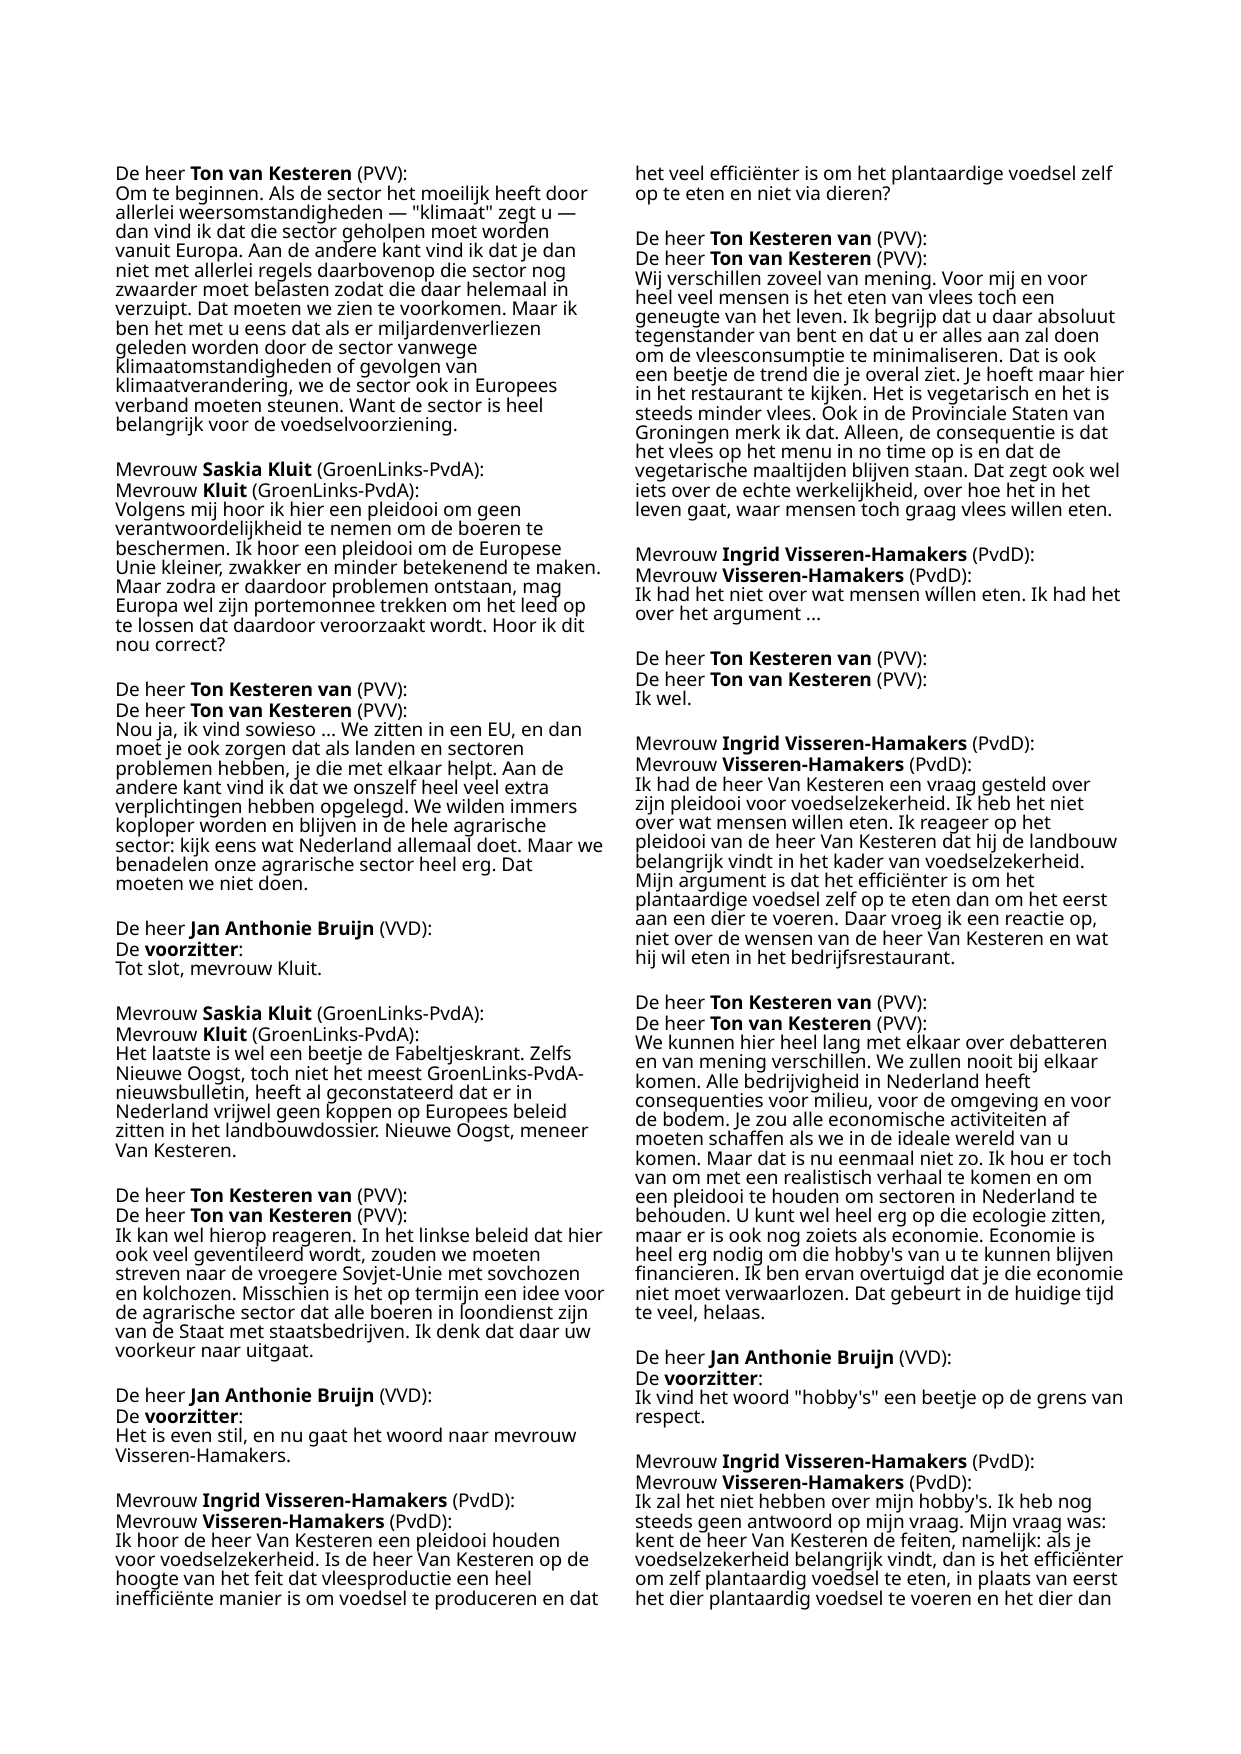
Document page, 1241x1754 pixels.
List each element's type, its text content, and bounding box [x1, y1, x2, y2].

text Om te beginnen. Als de sector het moeilijk heeft door allerlei weersomstandigheden — "klimaat" zegt u — dan vind ik dat die sector geholpen moet worden vanuit Europa. Aan de andere kant vind ik dat je dan niet met allerlei regels daarbovenop die sector nog zwaarder moet belasten zodat die daar helemaal in verzuipt. Dat moeten we zien te voorkomen. Maar ik ben het met u eens dat als er miljardenverliezen geleden worden door de sector vanwege klimaatomstandigheden of gevolgen van klimaatverandering, we de sector ook in Europees verband moeten steunen. Want de sector is heel belangrijk voor de voedselvoorziening. [115, 184, 605, 435]
text Ik wel. [635, 690, 1125, 710]
text Mevrouw Ingrid Visseren-Hamakers (PvdD): [635, 731, 1125, 756]
text Volgens mij hoor ik hier een pleidooi om geen verantwoordelijkheid te nemen om de boeren te beschermen. Ik hoor een pleidooi om de Europese Unie kleiner, zwakker en minder betekenend te maken. Maar zodra er daardoor problemen ontstaan, mag Europa wel zijn portemonnee trekken om het leed op te lossen dat daardoor veroorzaakt wordt. Hoor ik dit nou correct? [115, 501, 605, 655]
text De voorzitter: [635, 1370, 1125, 1389]
text Het laatste is wel een beetje de Fabeltjeskrant. Zelfs Nieuwe Oogst, toch niet het meest GroenLinks-PvdA-nieuwsbulletin, heeft al geconstateerd dat er in Nederland vrijwel geen koppen op Europees beleid zitten in het landbouwdossier. Nieuwe Oogst, meneer Van Kesteren. [115, 1045, 605, 1161]
text Mevrouw Saskia Kluit (GroenLinks-PvdA): [115, 456, 605, 482]
text De heer Ton Kesteren van (PVV): [115, 1182, 605, 1207]
text Mevrouw Saskia Kluit (GroenLinks-PvdA): [115, 1000, 605, 1026]
text De voorzitter: [115, 941, 605, 960]
text Ik kan wel hierop reageren. In het linkse beleid dat hier ook veel geventileerd wordt, zouden we moeten streven naar de vroegere Sovjet-Unie met sovchozen en kolchozen. Misschien is het op termijn een idee voor de agrarische sector dat alle boeren in loondienst zijn van de Staat met staatsbedrijven. Ik denk dat daar uw voorkeur naar uitgaat. [115, 1227, 605, 1362]
text De heer Ton van Kesteren (PVV): [115, 702, 605, 721]
text Nou ja, ik vind sowieso ... We zitten in een EU, en dan moet je ook zorgen dat als landen en sectoren problemen hebben, je die met elkaar helpt. Aan de andere kant vind ik dat we onszelf heel veel extra verplichtingen hebben opgelegd. We wilden immers koploper worden en blijven in de hele agrarische sector: kijk eens wat Nederland allemaal doet. Maar we benadelen onze agrarische sector heel erg. Dat moeten we niet doen. [115, 721, 605, 894]
text De heer Ton Kesteren van (PVV): [635, 989, 1125, 1015]
text De heer Jan Anthonie Bruijn (VVD): [115, 915, 605, 941]
text De voorzitter: [115, 1408, 605, 1427]
text De heer Ton Kesteren van (PVV): [115, 676, 605, 702]
text Mevrouw Ingrid Visseren-Hamakers (PvdD): [635, 541, 1125, 567]
text De heer Jan Anthonie Bruijn (VVD): [115, 1382, 605, 1408]
text Ik zal het niet hebben over mijn hobby's. Ik heb nog steeds geen antwoord op mijn vraag. Mijn vraag was: kent de heer Van Kesteren de feiten, namelijk: als je voedselzekerheid belangrijk vindt, dan is het efficiënter om zelf plantaardig voedsel te eten, in plaats van eerst het dier plantaardig voedsel te voeren en het dier dan [635, 1493, 1125, 1609]
text De heer Jan Anthonie Bruijn (VVD): [635, 1344, 1125, 1370]
text De heer Ton van Kesteren (PVV): [635, 1015, 1125, 1034]
text Mevrouw Visseren-Hamakers (PvdD): [635, 1474, 1125, 1493]
text Het is even stil, en nu gaat het woord naar mevrouw Visseren-Hamakers. [115, 1427, 605, 1466]
text We kunnen hier heel lang met elkaar over debatteren en van mening verschillen. We zullen nooit bij elkaar komen. Alle bedrijvigheid in Nederland heeft consequenties voor milieu, voor de omgeving en voor de bodem. Je zou alle economische activiteiten af moeten schaffen als we in de ideale wereld van u komen. Maar dat is nu eenmaal niet zo. Ik hou er toch van om met een realistisch verhaal te komen en om een pleidooi te houden om sectoren in Nederland te behouden. U kunt wel heel erg op die ecologie zitten, maar er is ook nog zoiets als economie. Economie is heel erg nodig om die hobby's van u te kunnen blijven financieren. Ik ben ervan overtuigd dat je die economie niet moet verwaarlozen. Dat gebeurt in de huidige tijd te veel, helaas. [635, 1034, 1125, 1323]
text De heer Ton van Kesteren (PVV): [635, 671, 1125, 690]
text Mevrouw Visseren-Hamakers (PvdD): [115, 1513, 605, 1532]
text De heer Ton Kesteren van (PVV): [635, 645, 1125, 671]
text Mevrouw Visseren-Hamakers (PvdD): [635, 756, 1125, 776]
text De heer Ton Kesteren van (PVV): [635, 225, 1125, 250]
text Ik had het niet over wat mensen wíllen eten. Ik had het over het argument ... [635, 586, 1125, 624]
text Mevrouw Ingrid Visseren-Hamakers (PvdD): [115, 1487, 605, 1513]
text Mevrouw Kluit (GroenLinks-PvdA): [115, 1026, 605, 1045]
text Mevrouw Kluit (GroenLinks-PvdA): [115, 482, 605, 501]
text De heer Ton van Kesteren (PVV): [115, 165, 605, 184]
text Ik hoor de heer Van Kesteren een pleidooi houden voor voedselzekerheid. Is de heer Van Kesteren op de hoogte van het feit dat vleesproductie een heel inefficiënte manier is om voedsel te produceren en dat [115, 1532, 605, 1609]
text Mevrouw Visseren-Hamakers (PvdD): [635, 567, 1125, 586]
text Ik had de heer Van Kesteren een vraag gesteld over zijn pleidooi voor voedselzekerheid. Ik heb het niet over wat mensen willen eten. Ik reageer op het pleidooi van de heer Van Kesteren dat hij de landbouw belangrijk vindt in het kader van voedselzekerheid. Mijn argument is dat het efficiënter is om het plantaardige voedsel zelf op te eten dan om het eerst aan een dier te voeren. Daar vroeg ik een reactie op, niet over de wensen van de heer Van Kesteren en wat hij wil eten in het bedrijfsrestaurant. [635, 776, 1125, 968]
text het veel efficiënter is om het plantaardige voedsel zelf op te eten en niet via dieren? [635, 165, 1125, 204]
text Ik vind het woord "hobby's" een beetje op de grens van respect. [635, 1389, 1125, 1427]
text Wij verschillen zoveel van mening. Voor mij en voor heel veel mensen is het eten van vlees toch een geneugte van het leven. Ik begrijp dat u daar absoluut tegenstander van bent en dat u er alles aan zal doen om de vleesconsumptie te minimaliseren. Dat is ook een beetje de trend die je overal ziet. Je hoeft maar hier in het restaurant te kijken. Het is vegetarisch en het is steeds minder vlees. Ook in de Provinciale Staten van Groningen merk ik dat. Alleen, de consequentie is dat het vlees op het menu in no time op is en dat de vegetarische maaltijden blijven staan. Dat zegt ook wel iets over de echte werkelijkheid, over hoe het in het leven gaat, waar mensen toch graag vlees willen eten. [635, 270, 1125, 520]
text Tot slot, mevrouw Kluit. [115, 960, 605, 979]
text Mevrouw Ingrid Visseren-Hamakers (PvdD): [635, 1448, 1125, 1474]
text De heer Ton van Kesteren (PVV): [115, 1207, 605, 1227]
text De heer Ton van Kesteren (PVV): [635, 250, 1125, 270]
